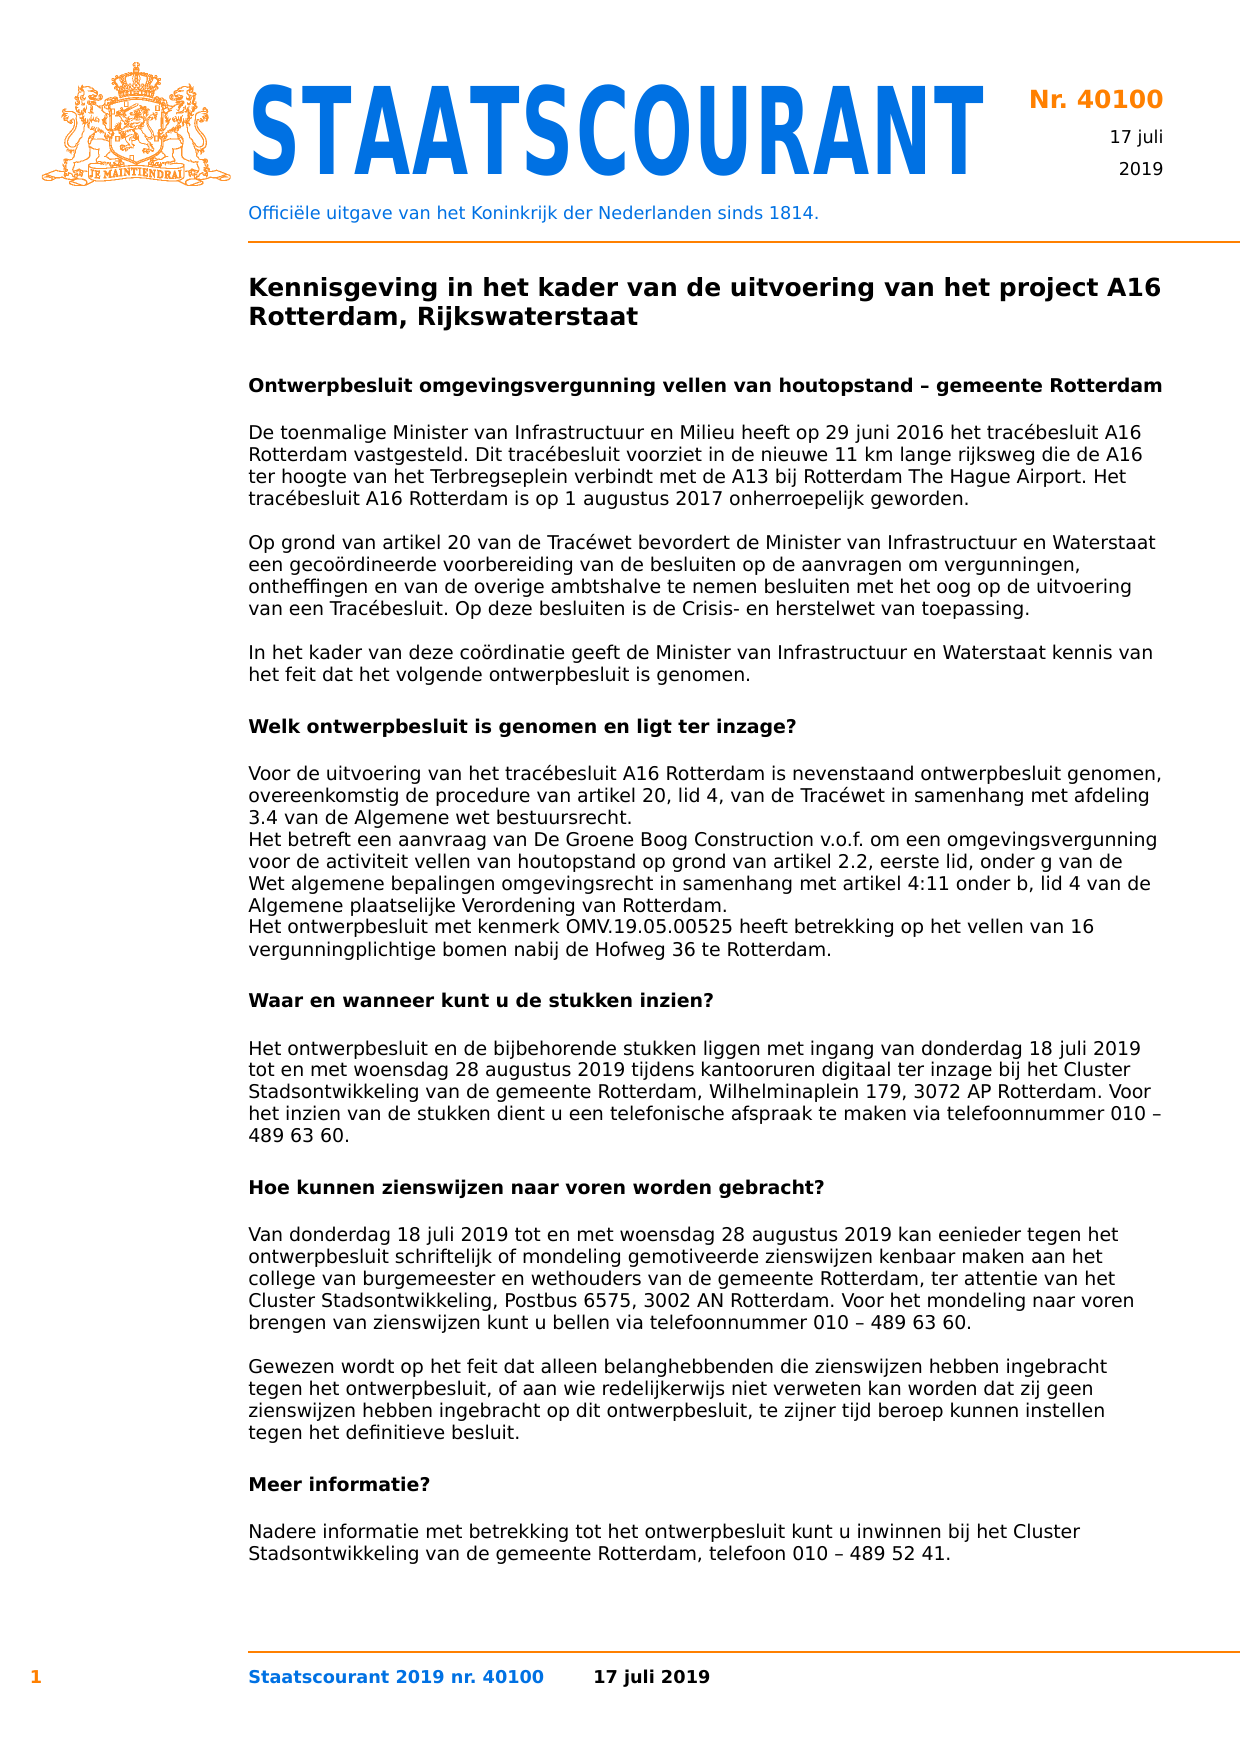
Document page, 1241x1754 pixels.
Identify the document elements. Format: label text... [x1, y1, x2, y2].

text Op grond van artikel 20 van de Tracéwet bevordert de Minister van Infrastructuur en Waterstaat een gecoördineerde voor­bereiding van de besluiten op de aanvragen om vergunningen, ontheffingen en van de overige ambtshalve te nemen besluiten met het oog op de uitvoering van een Tracébesluit. Op deze besluiten is de Crisis- en herstelwet van toepassing. [248, 532, 1163, 620]
subtitle Waar en wanneer kunt u de stukken inzien? [248, 990, 1163, 1012]
subtitle Meer informatie? [248, 1474, 1163, 1496]
subtitle Welk ontwerpbesluit is genomen en ligt ter inzage? [248, 716, 1163, 738]
text Het betreft een aanvraag van De Groene Boog Construction v.o.f. om een omgevingsvergunning voor de activiteit vellen van houtopstand op grond van artikel 2.2, eerste lid, onder g van de Wet algemene bepalingen omgevingsrecht in samenhang met artikel 4:11 onder b, lid 4 van de Algemene plaatselijke Verordening van Rotterdam. [248, 828, 1163, 916]
text Van donderdag 18 juli 2019 tot en met woensdag 28 augustus 2019 kan eenieder tegen het ontwerpbesluit schriftelijk of mondeling gemotiveerde zienswijzen kenbaar maken aan het college van burgemeester en wethouders van de gemeente Rotterdam, ter attentie van het Cluster Stadsontwikkeling, Postbus 6575, 3002 AN Rotterdam. Voor het mondeling naar voren brengen van zienswijzen kunt u bellen via telefoonnummer 010 – 489 63 60. [248, 1224, 1163, 1334]
table_header [25, 62, 248, 241]
text De toenmalige Minister van Infrastructuur en Milieu heeft op 29 juni 2016 het tracébesluit A16 Rotterdam vastgesteld. Dit tracébesluit voorziet in de nieuwe 11 km lange rijksweg die de A16 ter hoogte van het Terbregseplein verbindt met de A13 bij Rotterdam The Hague Airport. Het tracébesluit A16 Rotterdam is op 1 augustus 2017 onherroepelijk geworden. [248, 422, 1163, 510]
text Voor de uitvoering van het tracébesluit A16 Rotterdam is nevenstaand ontwerpbesluit genomen, overeenkomstig de procedure van artikel 20, lid 4, van de Tracéwet in samenhang met afdeling 3.4 van de Algemene wet bestuursrecht. [248, 763, 1163, 828]
table_cell 2019 [998, 153, 1240, 203]
text Nadere informatie met betrekking tot het ontwerpbesluit kunt u inwinnen bij het Cluster Stadsontwikkeling van de gemeente Rotterdam, telefoon 010 – 489 52 41. [248, 1521, 1163, 1565]
table_cell 17 juli [998, 121, 1240, 153]
table_cell Officiële uitgave van het Koninkrijk der Nederlanden sinds 1814. [248, 203, 1240, 241]
subtitle Kennisgeving in het kader van de uitvoering van het project A16 Rotterdam, Rijkswaterstaat [248, 273, 1163, 331]
text Het ontwerpbesluit en de bijbehorende stukken liggen met ingang van donderdag 18 juli 2019 tot en met woensdag 28 augustus 2019 tijdens kantooruren digitaal ter inzage bij het Cluster Stadsontwikkeling van de gemeente Rotterdam, Wilhelminaplein 179, 3072 AP Rotterdam. Voor het inzien van de stukken dient u een telefonische afspraak te maken via telefoonnummer 010 – 489 63 60. [248, 1037, 1163, 1147]
subtitle Ontwerpbesluit omgevingsvergunning vellen van houtopstand – gemeente Rotterdam [248, 375, 1163, 397]
table_header STAATSCOURANT [248, 62, 998, 203]
subtitle Hoe kunnen zienswijzen naar voren worden gebracht? [248, 1177, 1163, 1199]
text Gewezen wordt op het feit dat alleen belanghebbenden die zienswijzen hebben ingebracht tegen het ontwerpbesluit, of aan wie redelijkerwijs niet verweten kan worden dat zij geen zienswijzen hebben ingebracht op dit ontwerpbesluit, te zijner tijd beroep kunnen instellen tegen het definitieve besluit. [248, 1356, 1163, 1444]
picture [41, 62, 231, 186]
text In het kader van deze coördinatie geeft de Minister van Infrastructuur en Waterstaat kennis van het feit dat het volgende ontwerpbesluit is genomen. [248, 642, 1163, 686]
table_header Nr. 40100 [998, 62, 1240, 121]
text Het ontwerpbesluit met kenmerk OMV.19.05.00525 heeft betrekking op het vellen van 16 vergunningplichtige bomen nabij de Hofweg 36 te Rotterdam. [248, 916, 1163, 960]
